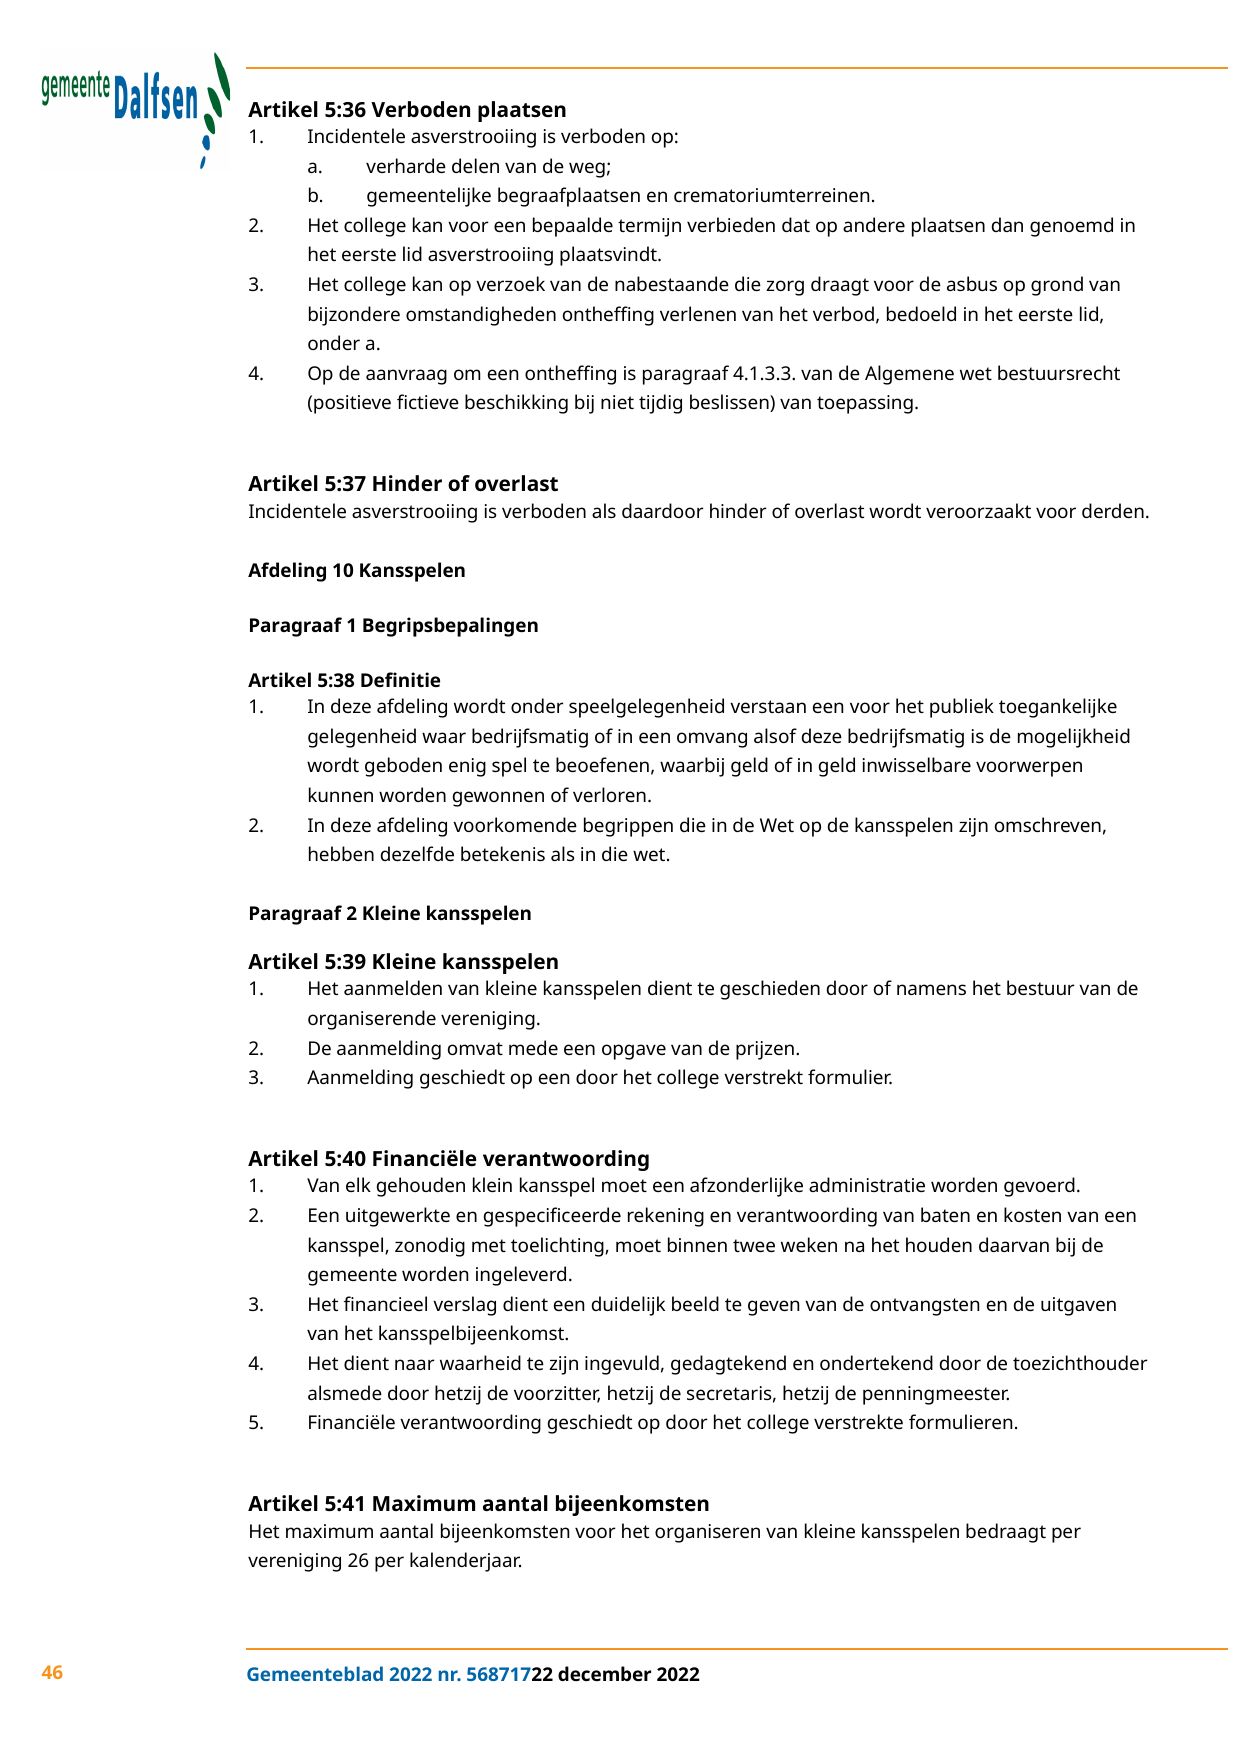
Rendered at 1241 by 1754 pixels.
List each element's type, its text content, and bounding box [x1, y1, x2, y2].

list De aanmelding omvat mede een opgave van de prijzen. [248, 1035, 1152, 1060]
list Een uitgewerkte en gespecificeerde rekening en verantwoording van baten en kosten van een kansspel, zonodig met toelichting, moet binnen twee weken na het houden daarvan bij de gemeente worden ingeleverd. [248, 1202, 1152, 1287]
picture [41, 47, 231, 172]
list Het college kan op verzoek van de nabestaande die zorg draagt voor de asbus op grond van bijzondere omstandigheden ontheffing verlenen van het verbod, bedoeld in het eerste lid, onder a. [248, 271, 1152, 356]
list Van elk gehouden klein kansspel moet een afzonderlijke administratie worden gevoerd. [248, 1173, 1152, 1198]
text Artikel 5:41 Maximum aantal bijeenkomsten [248, 1489, 1152, 1518]
text Paragraaf 2 Kleine kansspelen [248, 901, 1152, 926]
text Artikel 5:39 Kleine kansspelen [248, 947, 1152, 976]
text vereniging 26 per kalenderjaar. [248, 1547, 1152, 1573]
text Paragraaf 1 Begripsbepalingen [248, 612, 1152, 638]
text Artikel 5:38 Definitie [248, 668, 1152, 693]
list Aanmelding geschiedt op een door het college verstrekt formulier. [248, 1064, 1152, 1090]
list Financiële verantwoording geschiedt op door het college verstrekte formulieren. [248, 1409, 1152, 1435]
list Het dient naar waarheid te zijn ingevuld, gedagtekend en ondertekend door de toezichthouder alsmede door hetzij de voorzitter, hetzij de secretaris, hetzij de penningmeester. [248, 1350, 1152, 1406]
list Op de aanvraag om een ontheffing is paragraaf 4.1.3.3. van de Algemene wet bestuursrecht (positieve fictieve beschikking bij niet tijdig beslissen) van toepassing. [248, 360, 1152, 415]
list In deze afdeling wordt onder speelgelegenheid verstaan een voor het publiek toegankelijke gelegenheid waar bedrijfsmatig of in een omvang alsof deze bedrijfsmatig is de mogelijkheid wordt geboden enig spel te beoefenen, waarbij geld of in geld inwisselbare voorwerpen kunnen worden gewonnen of verloren. [248, 693, 1152, 808]
text Artikel 5:37 Hinder of overlast [248, 469, 1152, 498]
list verharde delen van de weg; [307, 153, 1152, 178]
text Afdeling 10 Kansspelen [248, 557, 1152, 583]
list gemeentelijke begraafplaatsen en crematoriumterreinen. [307, 182, 1152, 208]
list In deze afdeling voorkomende begrippen die in de Wet op de kansspelen zijn omschreven, hebben dezelfde betekenis als in die wet. [248, 812, 1152, 867]
text Incidentele asverstrooiing is verboden als daardoor hinder of overlast wordt veroorzaakt voor derden. [248, 498, 1152, 524]
text Artikel 5:36 Verboden plaatsen [248, 95, 1152, 123]
list Het aanmelden van kleine kansspelen dient te geschieden door of namens het bestuur van de organiserende vereniging. [248, 976, 1152, 1031]
list Het financieel verslag dient een duidelijk beeld te geven van de ontvangsten en de uitgaven van het kansspelbijeenkomst. [248, 1291, 1152, 1346]
list Het college kan voor een bepaalde termijn verbieden dat op andere plaatsen dan genoemd in het eerste lid asverstrooiing plaatsvindt. [248, 212, 1152, 267]
text Het maximum aantal bijeenkomsten voor het organiseren van kleine kansspelen bedraagt per [248, 1518, 1152, 1543]
text Artikel 5:40 Financiële verantwoording [248, 1144, 1152, 1173]
list Incidentele asverstrooiing is verboden op: [248, 123, 1152, 149]
